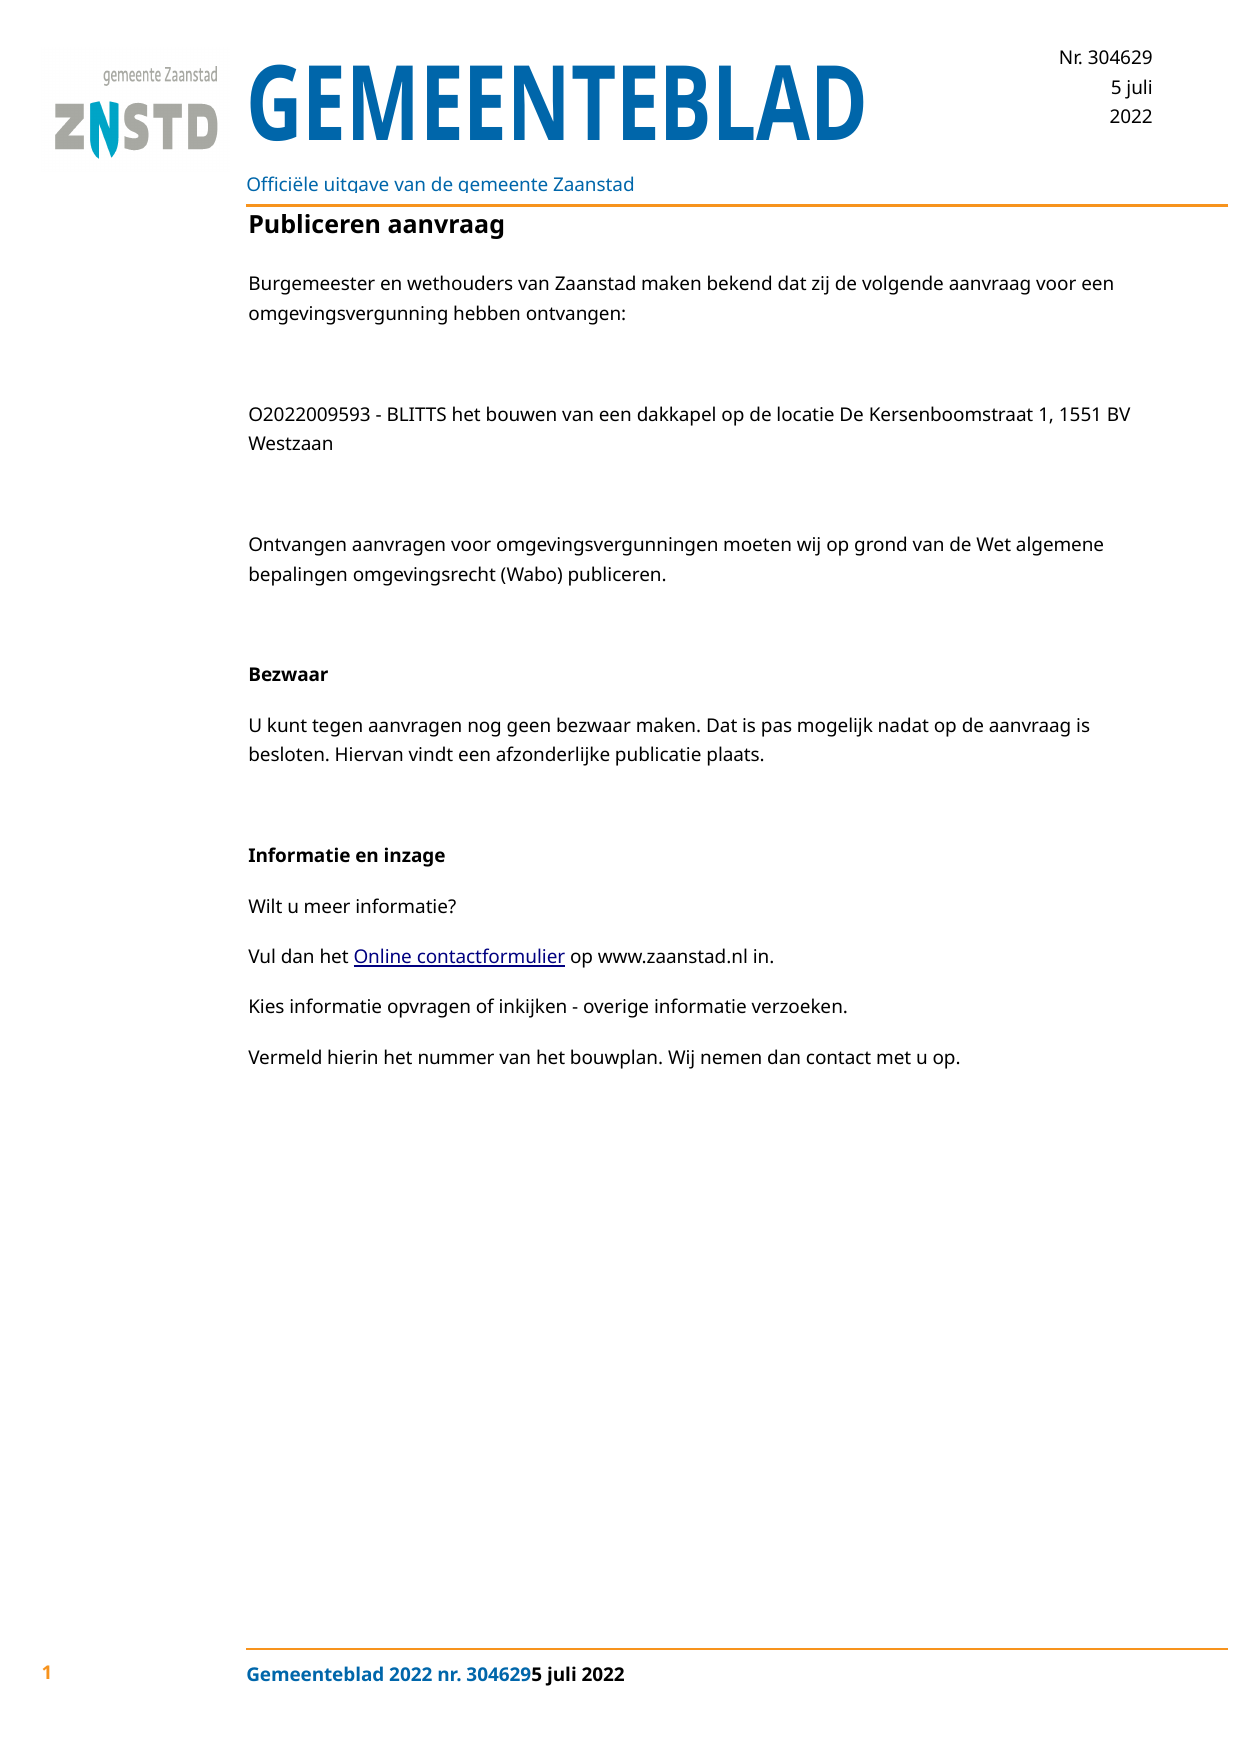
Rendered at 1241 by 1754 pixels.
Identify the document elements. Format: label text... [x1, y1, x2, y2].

text Bezwaar [248, 662, 1152, 687]
text U kunt tegen aanvragen nog geen bezwaar maken. Dat is pas mogelijk nadat op de aanvraag is besloten. Hiervan vindt een afzonderlijke publicatie plaats. [248, 712, 1152, 767]
text Publiceren aanvraag [248, 207, 1152, 241]
text Vermeld hierin het nummer van het bouwplan. Wij nemen dan contact met u op. [248, 1044, 1152, 1070]
text Vul dan het Online contactformulier op www.zaanstad.nl in. [248, 943, 1152, 969]
text Ontvangen aanvragen voor omgevingsvergunningen moeten wij op grond van de Wet algemene bepalingen omgevingsrecht (Wabo) publiceren. [248, 531, 1152, 586]
text Informatie en inzage [248, 842, 1152, 868]
text Kies informatie opvragen of inkijken - overige informatie verzoeken. [248, 994, 1152, 1019]
text O2022009593 - BLITTS het bouwen van een dakkapel op de locatie De Kersenboomstraat 1, 1551 BV Westzaan [248, 401, 1152, 456]
picture [41, 47, 231, 172]
text Burgemeester en wethouders van Zaanstad maken bekend dat zij de volgende aanvraag voor een omgevingsvergunning hebben ontvangen: [248, 270, 1152, 326]
text Wilt u meer informatie? [248, 893, 1152, 918]
